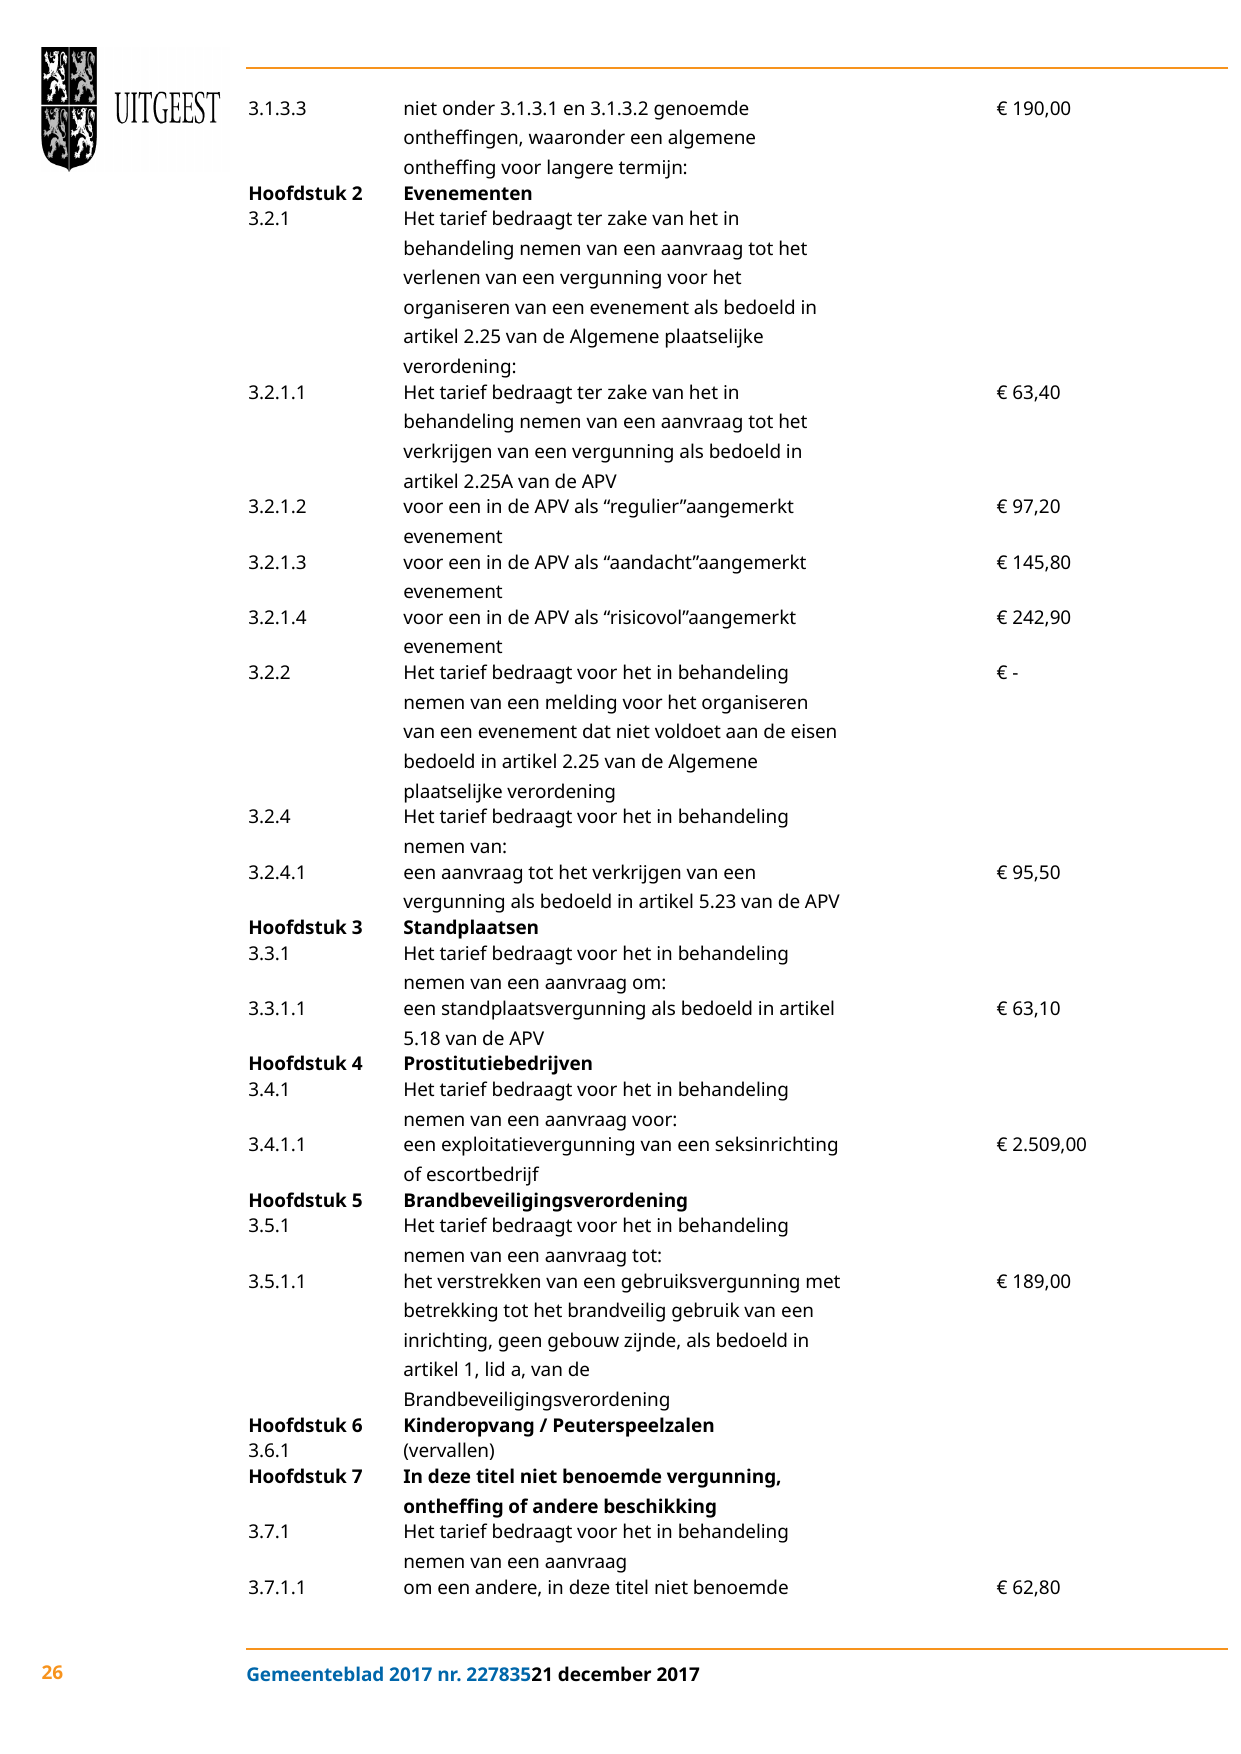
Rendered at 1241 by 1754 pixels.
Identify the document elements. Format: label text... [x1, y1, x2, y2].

table_cell [996, 1187, 1152, 1213]
table_cell € 63,10 [996, 995, 1152, 1051]
table_cell [996, 804, 1152, 859]
table_cell 3.2.1.3 [248, 549, 403, 604]
table_cell Het tarief bedraagt voor het in behandeling nemen van een aanvraag [403, 1519, 841, 1574]
table_cell Hoofdstuk 4 [248, 1051, 403, 1076]
table_cell [841, 180, 996, 205]
table_cell 3.6.1 [248, 1438, 403, 1463]
table_cell [841, 1187, 996, 1213]
table_cell Het tarief bedraagt voor het in behandeling nemen van een aanvraag voor: [403, 1076, 841, 1132]
table_cell voor een in de APV als “aandacht”aangemerkt evenement [403, 549, 841, 604]
table_cell [996, 1412, 1152, 1438]
table_cell [841, 604, 996, 659]
table_cell Het tarief bedraagt ter zake van het in behandeling nemen van een aanvraag tot het verkrijgen van een vergunning als bedoeld in artikel 2.25A van de APV [403, 379, 841, 493]
table_cell [996, 180, 1152, 205]
table_cell [841, 1438, 996, 1463]
table_cell € 97,20 [996, 494, 1152, 549]
table_cell [996, 1438, 1152, 1463]
table_cell 3.7.1 [248, 1519, 403, 1574]
table_cell € 62,80 [996, 1574, 1152, 1600]
table_cell 3.1.3.3 [248, 95, 403, 180]
table_cell € 63,40 [996, 379, 1152, 493]
table_cell [841, 940, 996, 995]
table_cell [841, 1412, 996, 1438]
table_cell [841, 1519, 996, 1574]
table_cell [996, 1464, 1152, 1519]
table_cell [841, 1268, 996, 1412]
table_cell [996, 1076, 1152, 1132]
table_cell 3.2.4.1 [248, 859, 403, 914]
table_cell [841, 95, 996, 180]
table_cell [996, 1519, 1152, 1574]
table_cell 3.2.1 [248, 205, 403, 379]
table_cell [841, 379, 996, 493]
table_cell niet onder 3.1.3.1 en 3.1.3.2 genoemde ontheffingen, waaronder een algemene ontheffing voor langere termijn: [403, 95, 841, 180]
table_cell [841, 995, 996, 1051]
table_cell [841, 494, 996, 549]
table_cell € 2.509,00 [996, 1132, 1152, 1187]
table_cell voor een in de APV als “regulier”aangemerkt evenement [403, 494, 841, 549]
table_cell 3.2.4 [248, 804, 403, 859]
table_cell Het tarief bedraagt ter zake van het in behandeling nemen van een aanvraag tot het verlenen van een vergunning voor het organiseren van een evenement als bedoeld in artikel 2.25 van de Algemene plaatselijke verordening: [403, 205, 841, 379]
table_cell [996, 1213, 1152, 1268]
table_cell Kinderopvang / Peuterspeelzalen [403, 1412, 841, 1438]
table_cell 3.7.1.1 [248, 1574, 403, 1600]
table_cell [841, 1051, 996, 1076]
table_cell 3.2.1.1 [248, 379, 403, 493]
table_cell In deze titel niet benoemde vergunning, ontheffing of andere beschikking [403, 1464, 841, 1519]
table_cell [841, 804, 996, 859]
table_cell Het tarief bedraagt voor het in behandeling nemen van een aanvraag tot: [403, 1213, 841, 1268]
table_cell 3.5.1 [248, 1213, 403, 1268]
table_cell [841, 549, 996, 604]
table_cell € - [996, 660, 1152, 803]
table_cell om een andere, in deze titel niet benoemde [403, 1574, 841, 1600]
table_cell 3.3.1 [248, 940, 403, 995]
table_cell [996, 205, 1152, 379]
table_cell [841, 859, 996, 914]
table_cell Hoofdstuk 5 [248, 1187, 403, 1213]
table_cell 3.2.1.2 [248, 494, 403, 549]
table_cell € 242,90 [996, 604, 1152, 659]
table_cell 3.2.1.4 [248, 604, 403, 659]
table_cell € 189,00 [996, 1268, 1152, 1412]
table_cell Het tarief bedraagt voor het in behandeling nemen van een melding voor het organiseren van een evenement dat niet voldoet aan de eisen bedoeld in artikel 2.25 van de Algemene plaatselijke verordening [403, 660, 841, 803]
table_cell 3.5.1.1 [248, 1268, 403, 1412]
table_cell 3.3.1.1 [248, 995, 403, 1051]
table_cell Hoofdstuk 2 [248, 180, 403, 205]
table_cell [841, 914, 996, 940]
table_cell het verstrekken van een gebruiksvergunning met betrekking tot het brandveilig gebruik van een inrichting, geen gebouw zijnde, als bedoeld in artikel 1, lid a, van de Brandbeveiligingsverordening [403, 1268, 841, 1412]
table_cell Het tarief bedraagt voor het in behandeling nemen van een aanvraag om: [403, 940, 841, 995]
table_cell [996, 1051, 1152, 1076]
table_cell [841, 1132, 996, 1187]
table_cell [841, 1464, 996, 1519]
table_cell 3.4.1.1 [248, 1132, 403, 1187]
table_cell Brandbeveiligingsverordening [403, 1187, 841, 1213]
table_cell [996, 914, 1152, 940]
table_cell [841, 1574, 996, 1600]
table_cell Evenementen [403, 180, 841, 205]
table_cell [841, 660, 996, 803]
table_cell een exploitatievergunning van een seksinrichting of escortbedrijf [403, 1132, 841, 1187]
table_cell 3.4.1 [248, 1076, 403, 1132]
table_cell Hoofdstuk 7 [248, 1464, 403, 1519]
picture [41, 47, 231, 172]
table_cell een standplaatsvergunning als bedoeld in artikel 5.18 van de APV [403, 995, 841, 1051]
table_cell [841, 1076, 996, 1132]
table_cell [841, 205, 996, 379]
table_cell Hoofdstuk 6 [248, 1412, 403, 1438]
table_cell [841, 1213, 996, 1268]
table_cell € 145,80 [996, 549, 1152, 604]
table_cell Hoofdstuk 3 [248, 914, 403, 940]
table_cell Het tarief bedraagt voor het in behandeling nemen van: [403, 804, 841, 859]
table_cell € 95,50 [996, 859, 1152, 914]
table_cell 3.2.2 [248, 660, 403, 803]
table_cell (vervallen) [403, 1438, 841, 1463]
table_cell Prostitutiebedrijven [403, 1051, 841, 1076]
table_cell een aanvraag tot het verkrijgen van een vergunning als bedoeld in artikel 5.23 van de APV [403, 859, 841, 914]
table_cell [996, 940, 1152, 995]
table_cell Standplaatsen [403, 914, 841, 940]
table_cell voor een in de APV als “risicovol”aangemerkt evenement [403, 604, 841, 659]
table_cell € 190,00 [996, 95, 1152, 180]
